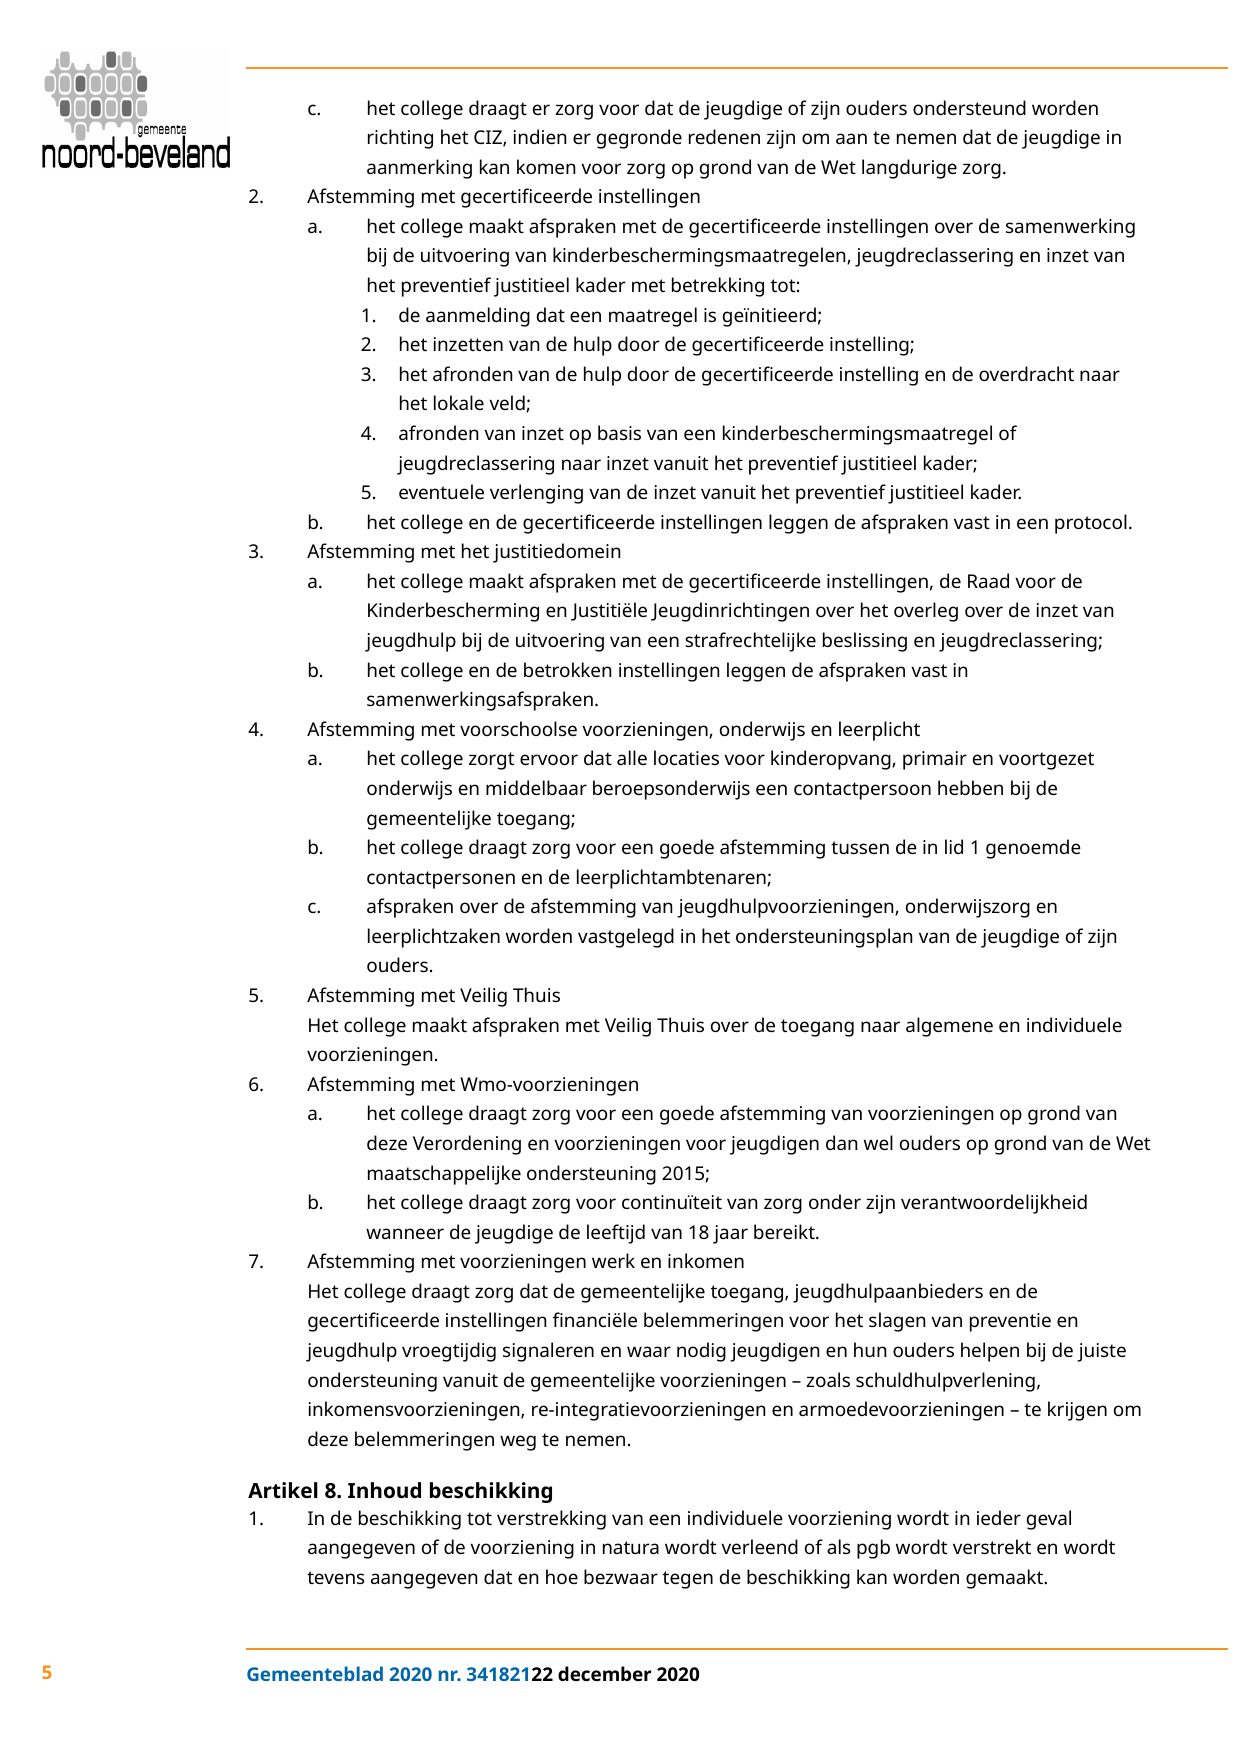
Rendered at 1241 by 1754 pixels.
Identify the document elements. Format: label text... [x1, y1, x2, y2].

list Afstemming met voorzieningen werk en inkomen [248, 1248, 1152, 1274]
list het college maakt afspraken met de gecertificeerde instellingen over de samenwerking bij de uitvoering van kinderbeschermingsmaatregelen, jeugdreclassering en inzet van het preventief justitieel kader met betrekking tot: [307, 213, 1152, 298]
list het college en de gecertificeerde instellingen leggen de afspraken vast in een protocol. [307, 509, 1152, 535]
list Afstemming met het justitiedomein [248, 538, 1152, 564]
list het college zorgt ervoor dat alle locaties voor kinderopvang, primair en voortgezet onderwijs en middelbaar beroepsonderwijs een contactpersoon hebben bij de gemeentelijke toegang; [307, 746, 1152, 831]
picture [41, 47, 231, 172]
list Afstemming met Veilig Thuis [248, 982, 1152, 1008]
list het college draagt zorg voor een goede afstemming tussen de in lid 1 genoemde contactpersonen en de leerplichtambtenaren; [307, 834, 1152, 890]
list In de beschikking tot verstrekking van een individuele voorziening wordt in ieder geval aangegeven of de voorziening in natura wordt verleend of als pgb wordt verstrekt en wordt tevens aangegeven dat en hoe bezwaar tegen de beschikking kan worden gemaakt. [248, 1505, 1152, 1590]
list het college en de betrokken instellingen leggen de afspraken vast in samenwerkingsafspraken. [307, 657, 1152, 712]
list afspraken over de afstemming van jeugdhulpvoorzieningen, onderwijszorg en leerplichtzaken worden vastgelegd in het ondersteuningsplan van de jeugdige of zijn ouders. [307, 893, 1152, 978]
list het inzetten van de hulp door de gecertificeerde instelling; [361, 331, 1152, 357]
list het college draagt er zorg voor dat de jeugdige of zijn ouders ondersteund worden richting het CIZ, indien er gegronde redenen zijn om aan te nemen dat de jeugdige in aanmerking kan komen voor zorg op grond van de Wet langdurige zorg. [307, 95, 1152, 180]
list Afstemming met gecertificeerde instellingen [248, 183, 1152, 209]
list afronden van inzet op basis van een kinderbeschermingsmaatregel of jeugdreclassering naar inzet vanuit het preventief justitieel kader; [361, 420, 1152, 476]
list Het college maakt afspraken met Veilig Thuis over de toegang naar algemene en individuele voorzieningen. [248, 1012, 1152, 1067]
list het college maakt afspraken met de gecertificeerde instellingen, de Raad voor de Kinderbescherming en Justitiële Jeugdinrichtingen over het overleg over de inzet van jeugdhulp bij de uitvoering van een strafrechtelijke beslissing en jeugdreclassering; [307, 568, 1152, 653]
list het college draagt zorg voor continuïteit van zorg onder zijn verantwoordelijkheid wanneer de jeugdige de leeftijd van 18 jaar bereikt. [307, 1189, 1152, 1245]
list de aanmelding dat een maatregel is geïnitieerd; [361, 302, 1152, 328]
text Artikel 8. Inhoud beschikking [248, 1476, 1152, 1505]
list het college draagt zorg voor een goede afstemming van voorzieningen op grond van deze Verordening en voorzieningen voor jeugdigen dan wel ouders op grond van de Wet maatschappelijke ondersteuning 2015; [307, 1101, 1152, 1186]
list Afstemming met voorschoolse voorzieningen, onderwijs en leerplicht [248, 716, 1152, 742]
list Afstemming met Wmo-voorzieningen [248, 1071, 1152, 1097]
list eventuele verlenging van de inzet vanuit het preventief justitieel kader. [361, 479, 1152, 505]
list Het college draagt zorg dat de gemeentelijke toegang, jeugdhulpaanbieders en de gecertificeerde instellingen financiële belemmeringen voor het slagen van preventie en jeugdhulp vroegtijdig signaleren en waar nodig jeugdigen en hun ouders helpen bij de juiste ondersteuning vanuit de gemeentelijke voorzieningen – zoals schuldhulpverlening, inkomensvoorzieningen, re-integratievoorzieningen en armoedevoorzieningen – te krijgen om deze belemmeringen weg te nemen. [248, 1278, 1152, 1452]
list het afronden van de hulp door de gecertificeerde instelling en de overdracht naar het lokale veld; [361, 361, 1152, 416]
